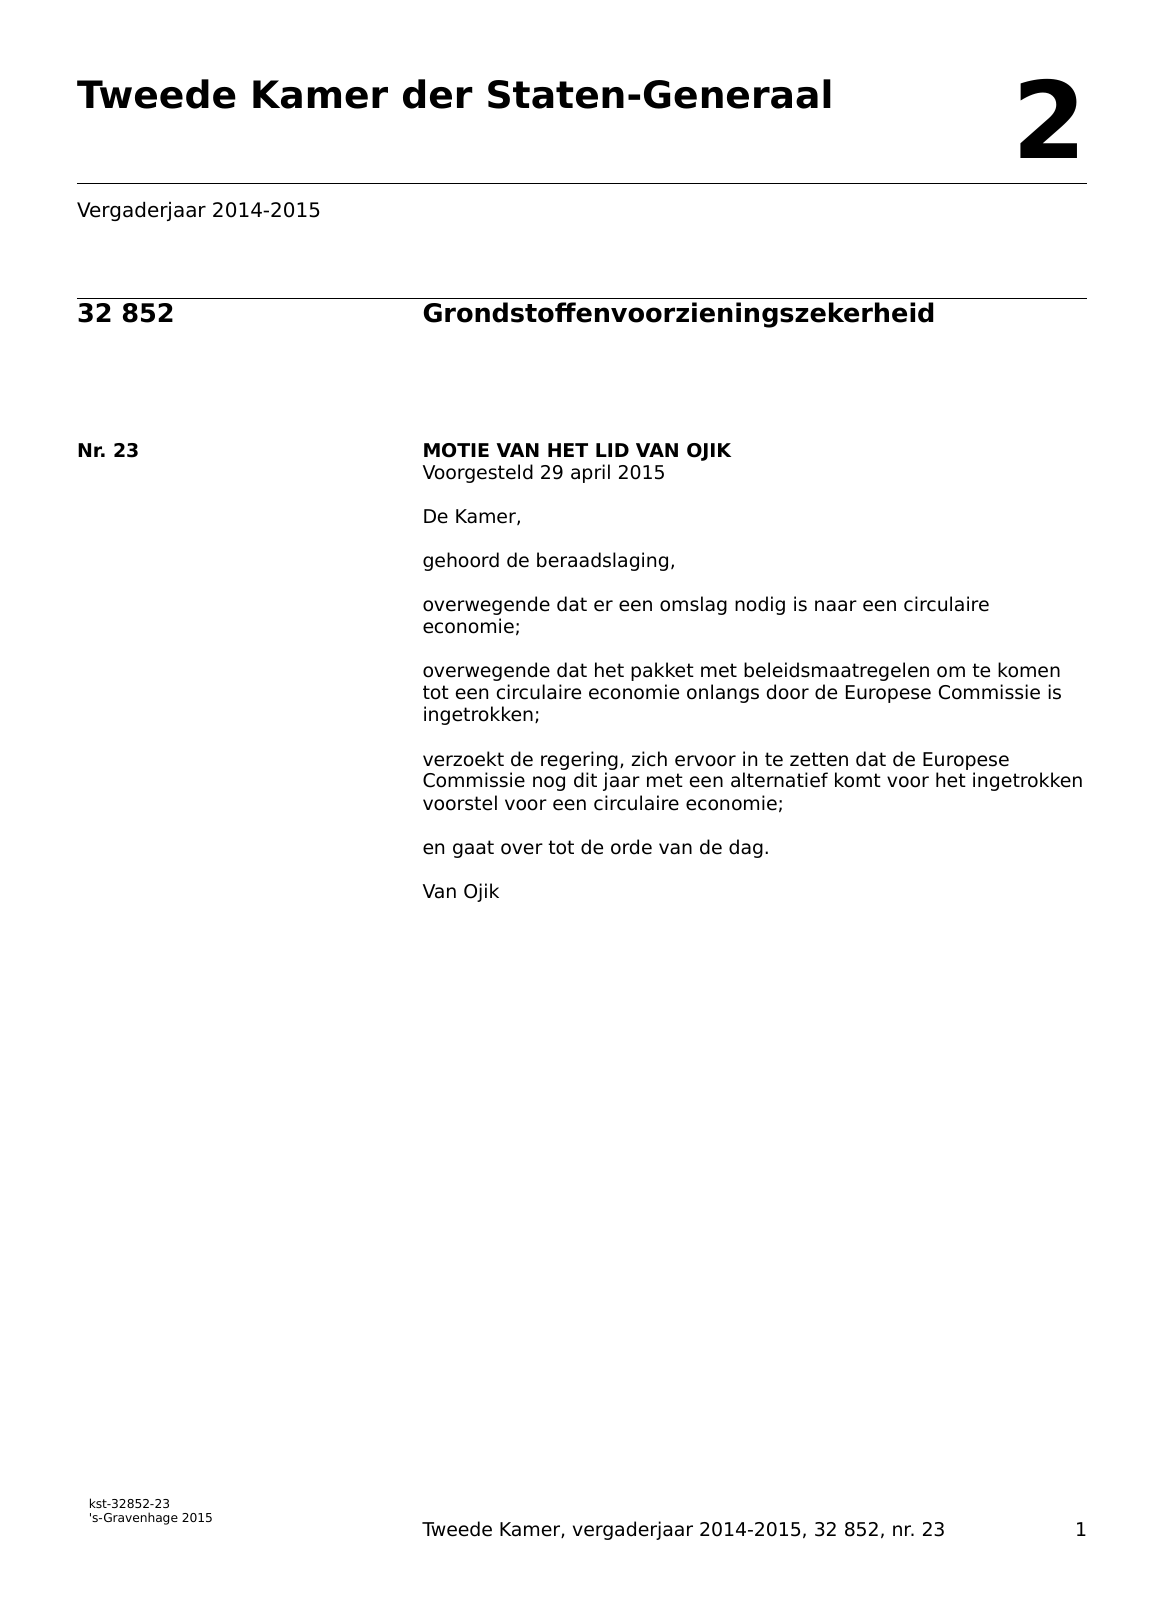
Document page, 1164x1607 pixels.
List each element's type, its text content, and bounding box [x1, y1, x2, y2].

table_header 2 [886, 59, 1087, 183]
subtitle Nr. 23 MOTIE VAN HET LID VAN OJIK [77, 440, 1087, 462]
text Voorgesteld 29 april 2015 [422, 462, 1087, 484]
text verzoekt de regering, zich ervoor in te zetten dat de Europese Commissie nog dit jaar met een alternatief komt voor het ingetrokken voorstel voor een circulaire economie; [422, 748, 1087, 814]
text en gaat over tot de orde van de dag. [422, 837, 1087, 858]
text 's-Gravenhage 2015 [88, 1511, 323, 1525]
text De Kamer, [422, 506, 1087, 528]
subtitle 32 852 Grondstoffenvoorzieningszekerheid [77, 299, 1087, 329]
text overwegende dat het pakket met beleidsmaatregelen om te komen tot een circulaire economie onlangs door de Europese Commissie is ingetrokken; [422, 660, 1087, 726]
table_cell Vergaderjaar 2014-2015 [77, 184, 1087, 298]
text overwegende dat er een omslag nodig is naar een circulaire economie; [422, 594, 1087, 638]
text gehoord de beraadslaging, [422, 550, 1087, 572]
text Van Ojik [422, 881, 1087, 903]
text kst-32852-23 [88, 1497, 323, 1511]
table_header Tweede Kamer der Staten-Generaal [77, 59, 886, 183]
